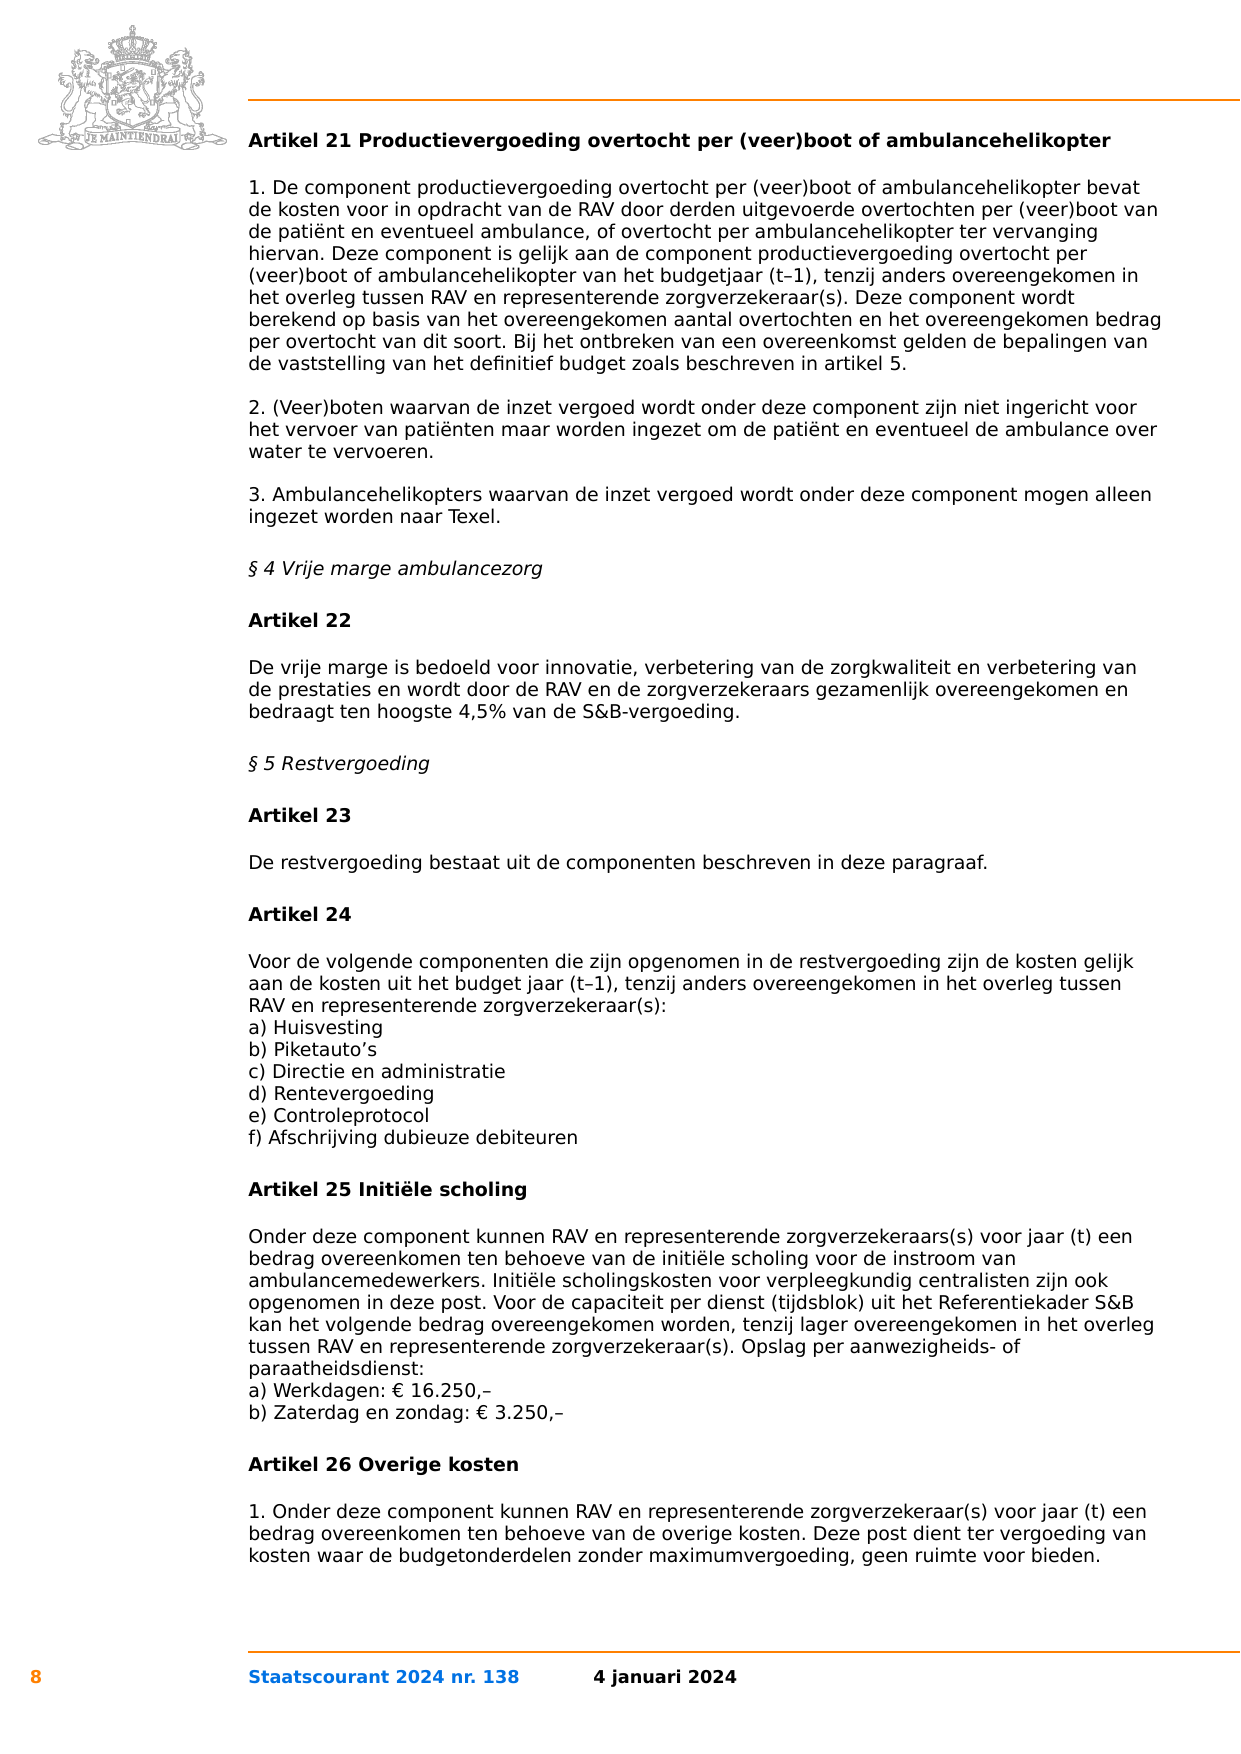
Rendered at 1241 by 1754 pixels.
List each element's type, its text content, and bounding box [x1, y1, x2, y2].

text a) Huisvesting [248, 1017, 1163, 1039]
subtitle § 4 Vrije marge ambulancezorg [248, 558, 1163, 580]
text f) Afschrijving dubieuze debiteuren [248, 1127, 1163, 1149]
text Voor de volgende componenten die zijn opgenomen in de restvergoeding zijn de kosten gelijk aan de kosten uit het budget jaar (t–1), tenzij anders overeengekomen in het overleg tussen RAV en representerende zorgverzekeraar(s): [248, 951, 1163, 1017]
text d) Rentevergoeding [248, 1083, 1163, 1105]
text 2. (Veer)boten waarvan de inzet vergoed wordt onder deze component zijn niet ingericht voor het vervoer van patiënten maar worden ingezet om de patiënt en eventueel de ambulance over water te vervoeren. [248, 397, 1163, 462]
text De vrije marge is bedoeld voor innovatie, verbetering van de zorgkwaliteit en verbetering van de prestaties en wordt door de RAV en de zorgverzekeraars gezamenlijk overeengekomen en bedraagt ten hoogste 4,5% van de S&B-vergoeding. [248, 657, 1163, 723]
text 3. Ambulancehelikopters waarvan de inzet vergoed wordt onder deze component mogen alleen ingezet worden naar Texel. [248, 484, 1163, 528]
text 1. Onder deze component kunnen RAV en representerende zorgverzekeraar(s) voor jaar (t) een bedrag overeenkomen ten behoeve van de overige kosten. Deze post dient ter vergoeding van kosten waar de budgetonderdelen zonder maximumvergoeding, geen ruimte voor bieden. [248, 1501, 1163, 1567]
text b) Zaterdag en zondag: € 3.250,– [248, 1402, 1163, 1424]
subtitle Artikel 24 [248, 904, 1163, 926]
subtitle § 5 Restvergoeding [248, 753, 1163, 775]
text e) Controleprotocol [248, 1105, 1163, 1127]
subtitle Artikel 26 Overige kosten [248, 1454, 1163, 1476]
text c) Directie en administratie [248, 1061, 1163, 1083]
picture [38, 25, 227, 150]
subtitle Artikel 22 [248, 610, 1163, 632]
text b) Piketauto’s [248, 1039, 1163, 1061]
subtitle Artikel 21 Productievergoeding overtocht per (veer)boot of ambulancehelikopter [248, 130, 1163, 152]
text De restvergoeding bestaat uit de componenten beschreven in deze paragraaf. [248, 852, 1163, 874]
subtitle Artikel 23 [248, 805, 1163, 827]
text a) Werkdagen: € 16.250,– [248, 1380, 1163, 1402]
subtitle Artikel 25 Initiële scholing [248, 1179, 1163, 1201]
text 1. De component productievergoeding overtocht per (veer)boot of ambulancehelikopter bevat de kosten voor in opdracht van de RAV door derden uitgevoerde overtochten per (veer)boot van de patiënt en eventueel ambulance, of overtocht per ambulancehelikopter ter vervanging hiervan. Deze component is gelijk aan de component productievergoeding overtocht per (veer)boot of ambulancehelikopter van het budgetjaar (t–1), tenzij anders overeengekomen in het overleg tussen RAV en representerende zorgverzekeraar(s). Deze component wordt berekend op basis van het overeengekomen aantal overtochten en het overeengekomen bedrag per overtocht van dit soort. Bij het ontbreken van een overeenkomst gelden de bepalingen van de vaststelling van het definitief budget zoals beschreven in artikel 5. [248, 177, 1163, 375]
text Onder deze component kunnen RAV en representerende zorgverzekeraars(s) voor jaar (t) een bedrag overeenkomen ten behoeve van de initiële scholing voor de instroom van ambulancemedewerkers. Initiële scholingskosten voor verpleegkundig centralisten zijn ook opgenomen in deze post. Voor de capaciteit per dienst (tijdsblok) uit het Referentiekader S&B kan het volgende bedrag overeengekomen worden, tenzij lager overeengekomen in het overleg tussen RAV en representerende zorgverzekeraar(s). Opslag per aanwezigheids- of paraatheidsdienst: [248, 1226, 1163, 1380]
